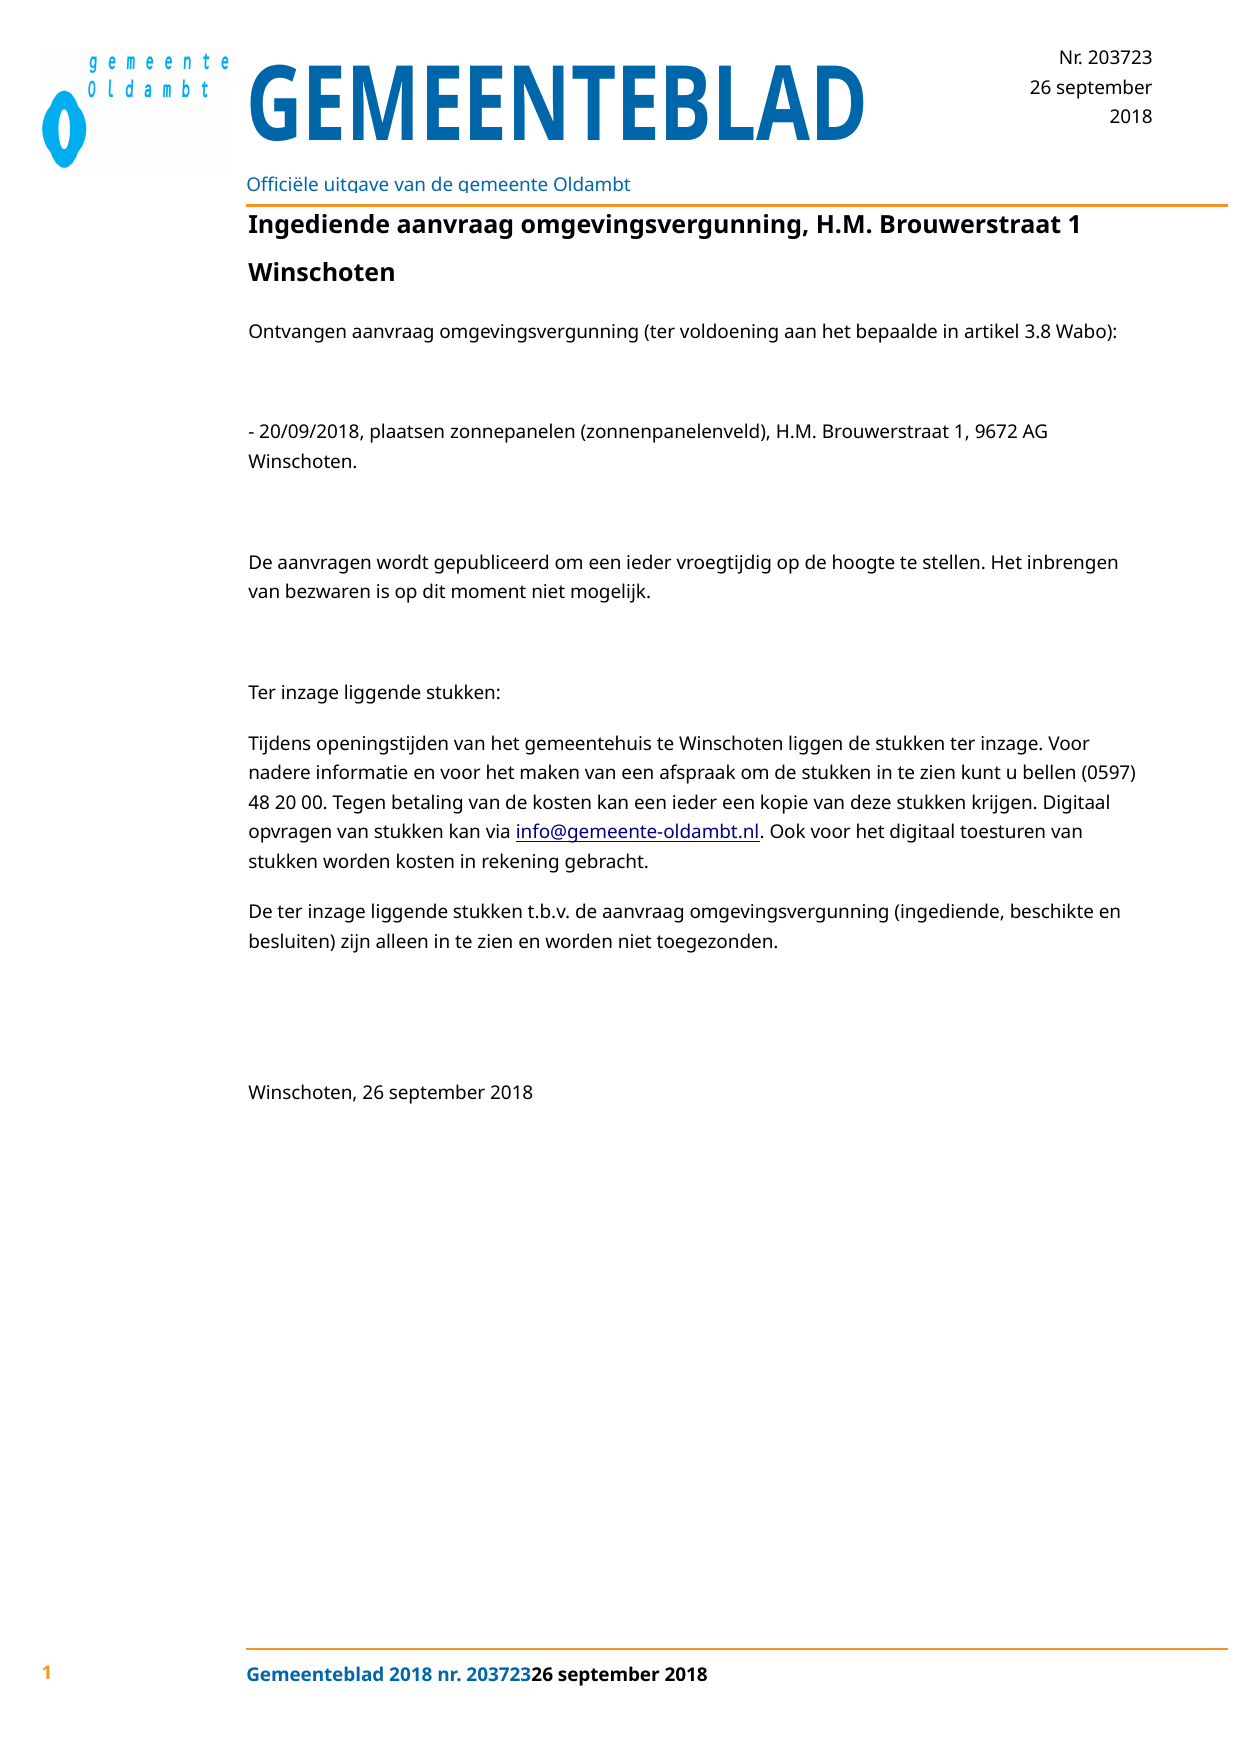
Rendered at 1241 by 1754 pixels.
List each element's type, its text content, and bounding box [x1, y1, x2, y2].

text Ter inzage liggende stukken: [248, 679, 1152, 705]
text - 20/09/2018, plaatsen zonnepanelen (zonnenpanelenveld), H.M. Brouwerstraat 1, 9672 AG Winschoten. [248, 419, 1152, 474]
text Winschoten, 26 september 2018 [248, 1079, 1152, 1105]
text Ontvangen aanvraag omgevingsvergunning (ter voldoening aan het bepaalde in artikel 3.8 Wabo): [248, 318, 1152, 344]
text Ingediende aanvraag omgevingsvergunning, H.M. Brouwerstraat 1 Winschoten [248, 207, 1152, 288]
picture [41, 47, 231, 172]
text De aanvragen wordt gepubliceerd om een ieder vroegtijdig op de hoogte te stellen. Het inbrengen van bezwaren is op dit moment niet mogelijk. [248, 549, 1152, 604]
text Tijdens openingstijden van het gemeentehuis te Winschoten liggen de stukken ter inzage. Voor nadere informatie en voor het maken van een afspraak om de stukken in te zien kunt u bellen (0597) 48 20 00. Tegen betaling van de kosten kan een ieder een kopie van deze stukken krijgen. Digitaal opvragen van stukken kan via info@gemeente-oldambt.nl. Ook voor het digitaal toesturen van stukken worden kosten in rekening gebracht. [248, 730, 1152, 874]
text De ter inzage liggende stukken t.b.v. de aanvraag omgevingsvergunning (ingediende, beschikte en besluiten) zijn alleen in te zien en worden niet toegezonden. [248, 899, 1152, 954]
